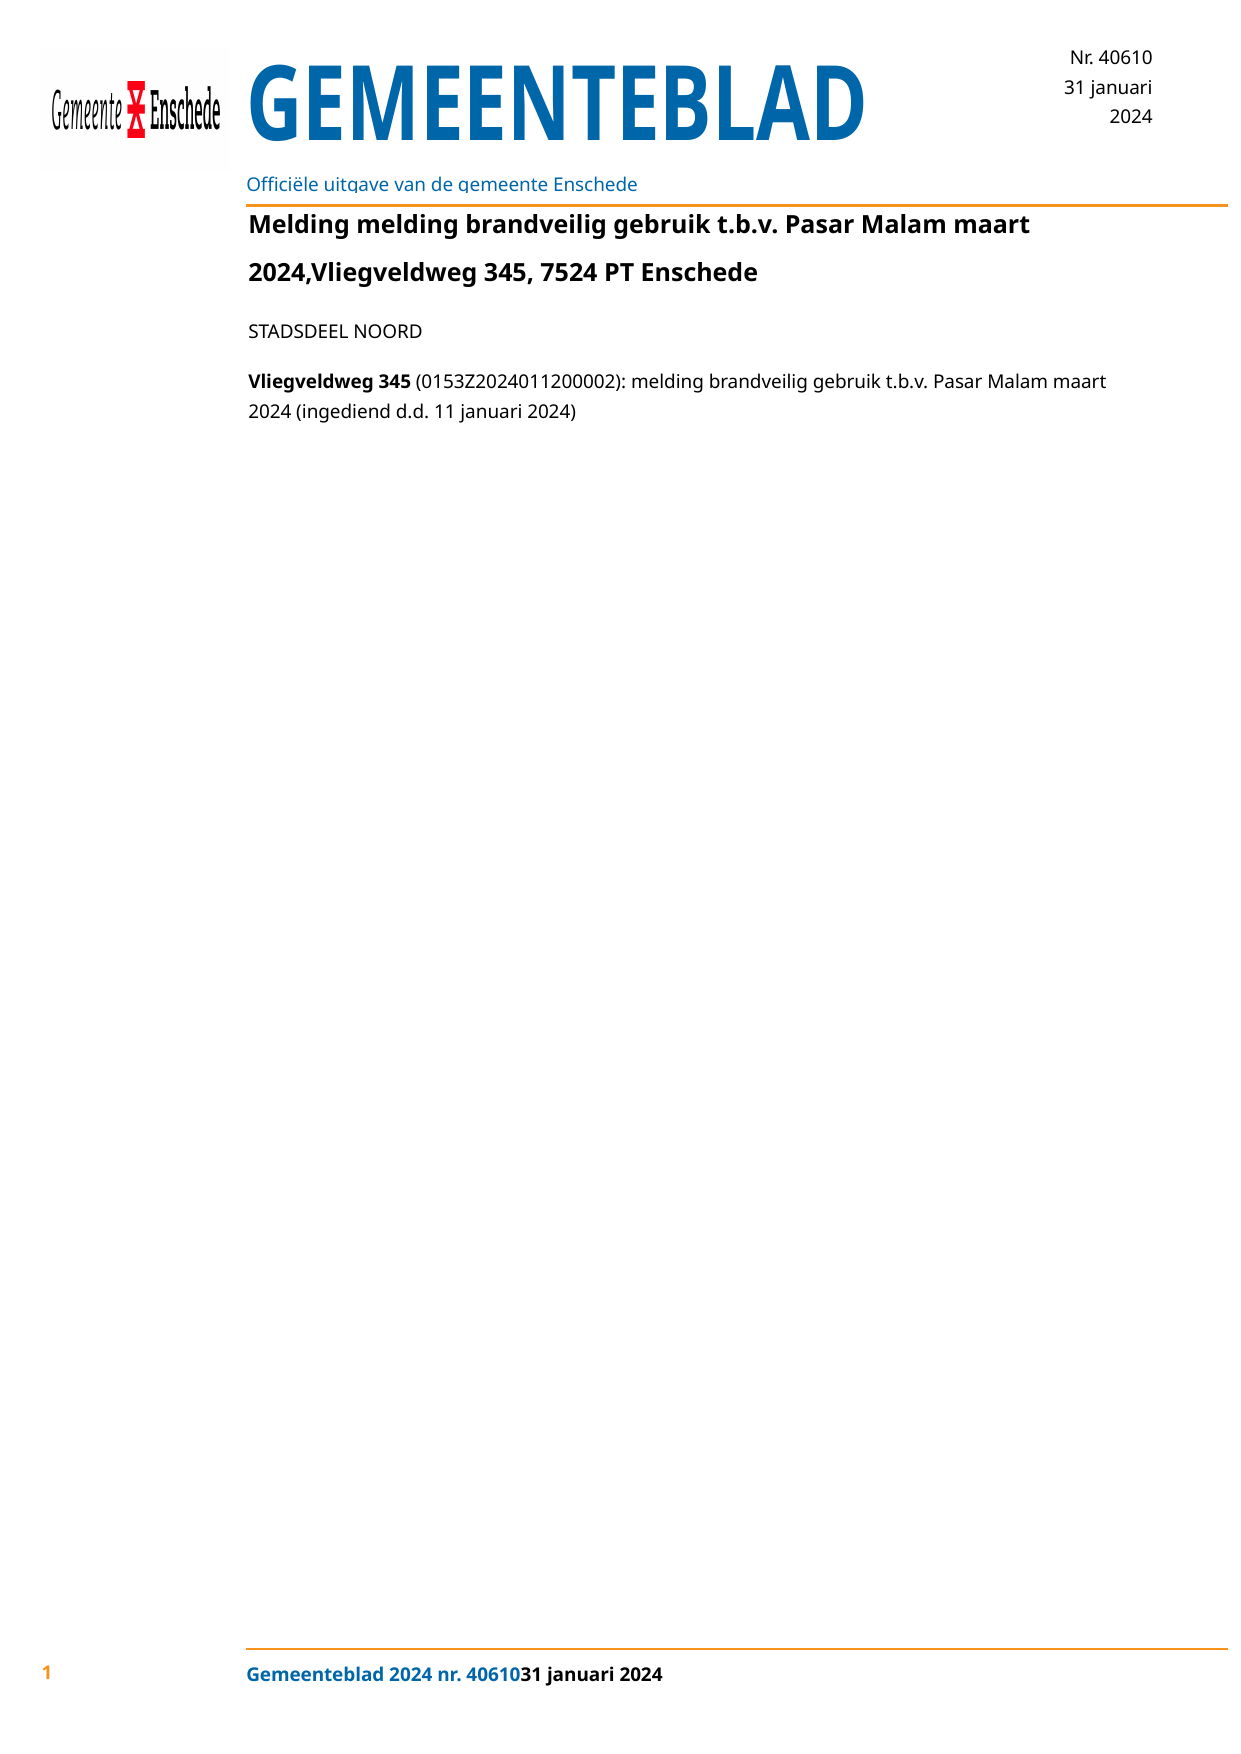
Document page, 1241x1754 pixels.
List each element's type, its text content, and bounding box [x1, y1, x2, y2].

text STADSDEEL NOORD [248, 318, 1152, 344]
picture [41, 47, 231, 172]
text Melding melding brandveilig gebruik t.b.v. Pasar Malam maart 2024,Vliegveldweg 345, 7524 PT Enschede [248, 207, 1152, 288]
text Vliegveldweg 345 (0153Z2024011200002): melding brandveilig gebruik t.b.v. Pasar Malam maart 2024 (ingediend d.d. 11 januari 2024) [248, 368, 1152, 424]
